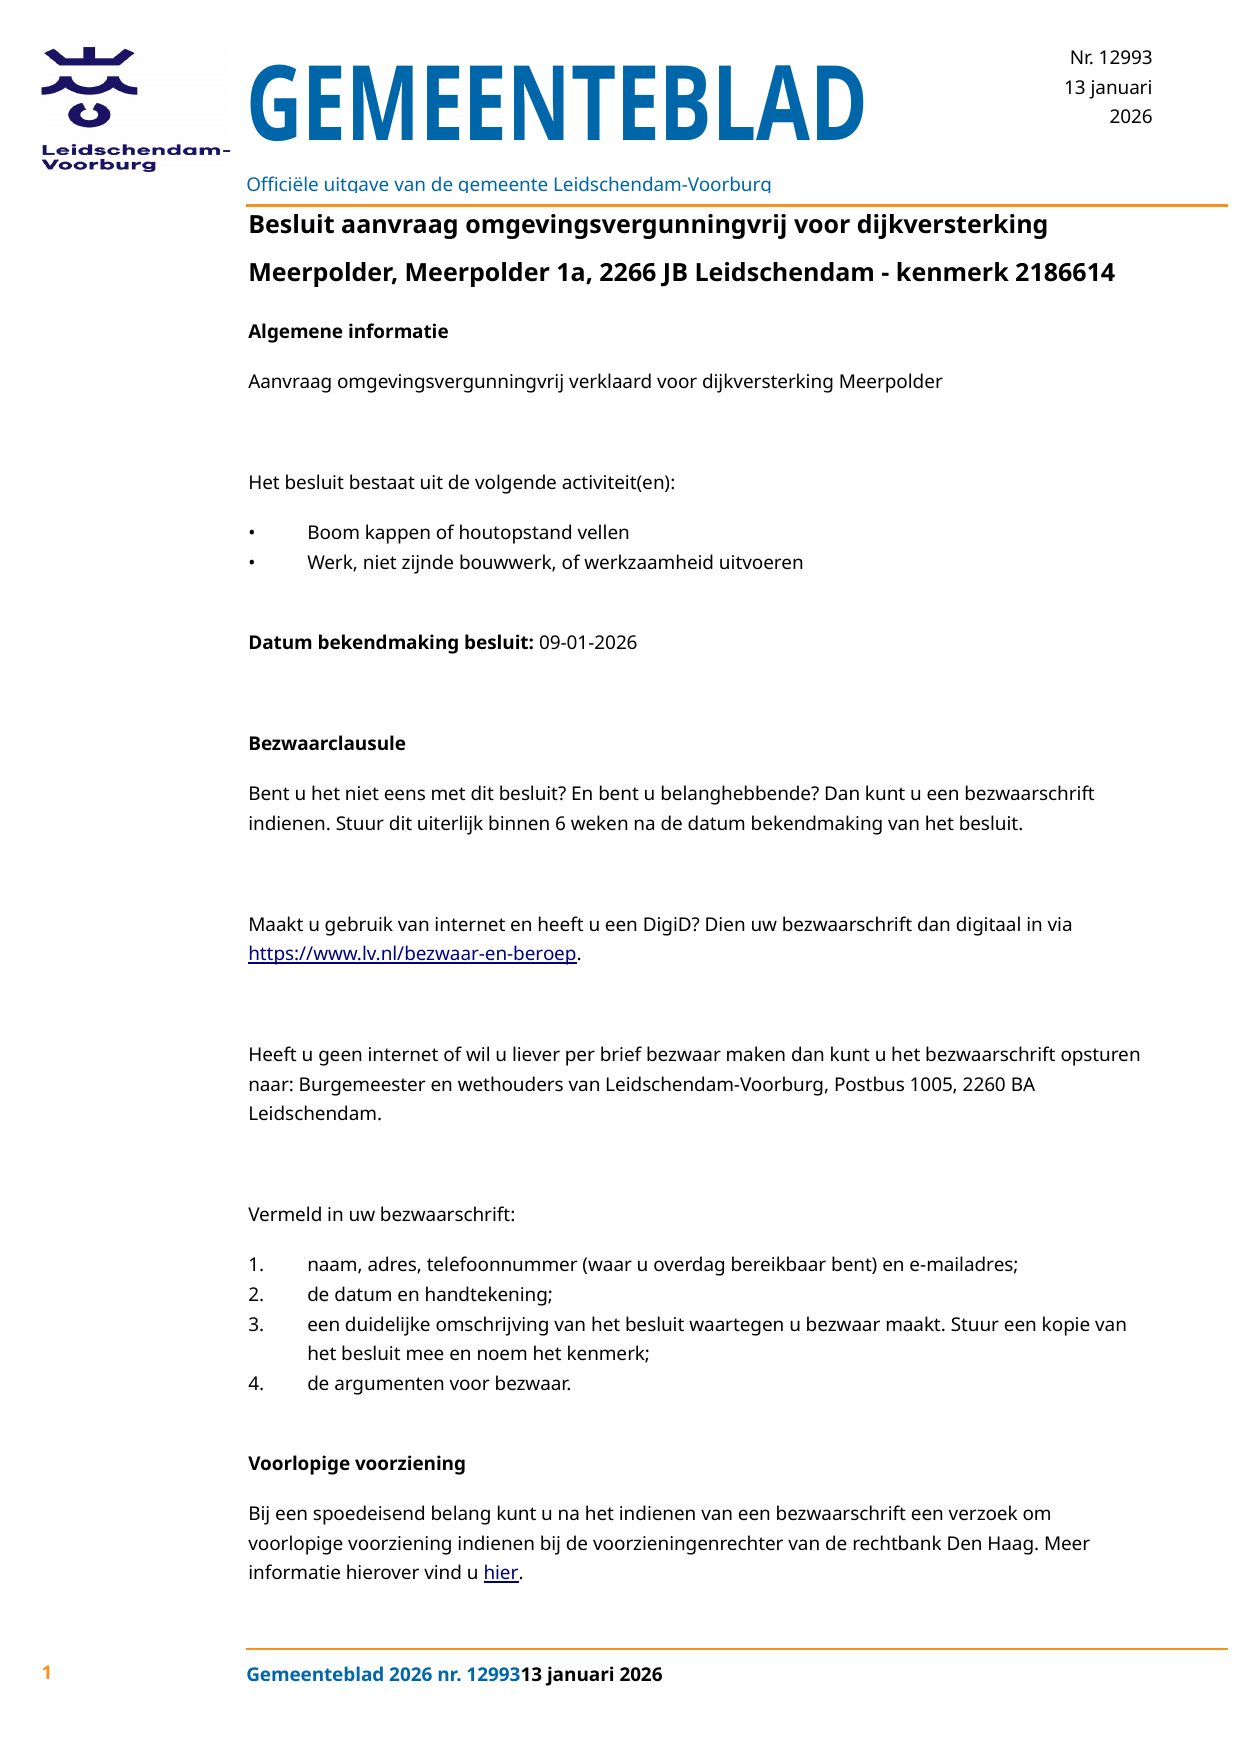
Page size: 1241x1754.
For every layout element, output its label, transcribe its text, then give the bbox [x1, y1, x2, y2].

list een duidelijke omschrijving van het besluit waartegen u bezwaar maakt. Stuur een kopie van het besluit mee en noem het kenmerk; [248, 1311, 1152, 1366]
list de datum en handtekening; [248, 1281, 1152, 1307]
picture [41, 47, 231, 172]
list naam, adres, telefoonnummer (waar u overdag bereikbaar bent) en e-mailadres; [248, 1252, 1152, 1277]
text Besluit aanvraag omgevingsvergunningvrij voor dijkversterking Meerpolder, Meerpolder 1a, 2266 JB Leidschendam - kenmerk 2186614 [248, 207, 1152, 288]
text Algemene informatie [248, 318, 1152, 344]
list Boom kappen of houtopstand vellen [248, 519, 1152, 545]
text Vermeld in uw bezwaarschrift: [248, 1201, 1152, 1227]
list Werk, niet zijnde bouwwerk, of werkzaamheid uitvoeren [248, 549, 1152, 575]
text Bezwaarclausule [248, 730, 1152, 756]
text Datum bekendmaking besluit: 09-01-2026 [248, 629, 1152, 655]
text Heeft u geen internet of wil u liever per brief bezwaar maken dan kunt u het bezwaarschrift opsturen naar: Burgemeester en wethouders van Leidschendam-Voorburg, Postbus 1005, 2260 BA Leidschendam. [248, 1041, 1152, 1126]
text Maakt u gebruik van internet en heeft u een DigiD? Dien uw bezwaarschrift dan digitaal in via https://www.lv.nl/bezwaar-en-beroep. [248, 911, 1152, 966]
text Voorlopige voorziening [248, 1450, 1152, 1476]
text Bent u het niet eens met dit besluit? En bent u belanghebbende? Dan kunt u een bezwaarschrift indienen. Stuur dit uiterlijk binnen 6 weken na de datum bekendmaking van het besluit. [248, 780, 1152, 836]
text Bij een spoedeisend belang kunt u na het indienen van een bezwaarschrift een verzoek om voorlopige voorziening indienen bij de voorzieningenrechter van de rechtbank Den Haag. Meer informatie hierover vind u hier. [248, 1500, 1152, 1585]
text Aanvraag omgevingsvergunningvrij verklaard voor dijkversterking Meerpolder [248, 368, 1152, 394]
text Het besluit bestaat uit de volgende activiteit(en): [248, 469, 1152, 495]
list de argumenten voor bezwaar. [248, 1370, 1152, 1396]
